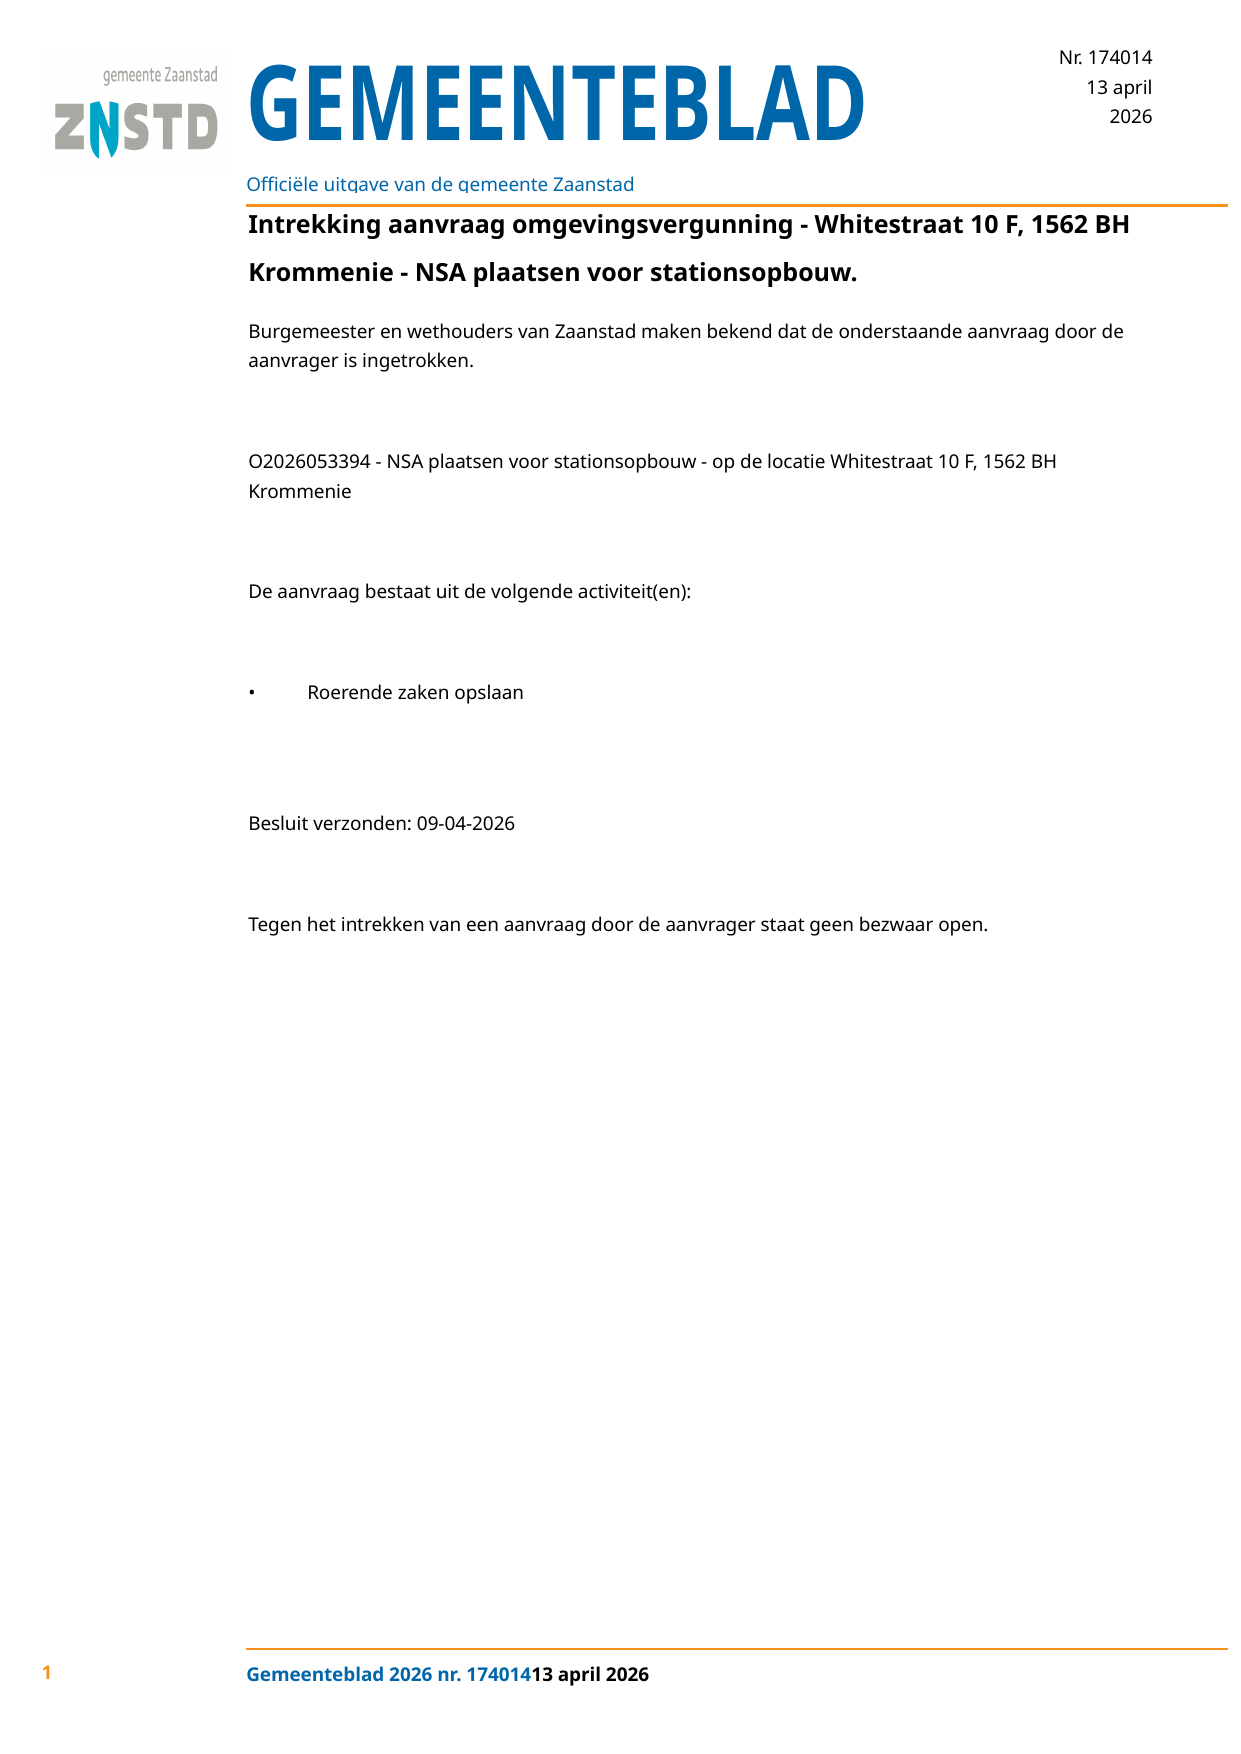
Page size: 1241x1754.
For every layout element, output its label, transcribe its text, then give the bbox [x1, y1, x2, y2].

text Intrekking aanvraag omgevingsvergunning - Whitestraat 10 F, 1562 BH Krommenie - NSA plaatsen voor stationsopbouw. [248, 207, 1152, 288]
text Burgemeester en wethouders van Zaanstad maken bekend dat de onderstaande aanvraag door de aanvrager is ingetrokken. [248, 318, 1152, 373]
text O2026053394 - NSA plaatsen voor stationsopbouw - op de locatie Whitestraat 10 F, 1562 BH Krommenie [248, 448, 1152, 504]
text De aanvraag bestaat uit de volgende activiteit(en): [248, 579, 1152, 604]
text Besluit verzonden: 09-04-2026 [248, 810, 1152, 836]
picture [41, 47, 231, 172]
text Tegen het intrekken van een aanvraag door de aanvrager staat geen bezwaar open. [248, 911, 1152, 937]
list Roerende zaken opslaan [248, 679, 1152, 705]
